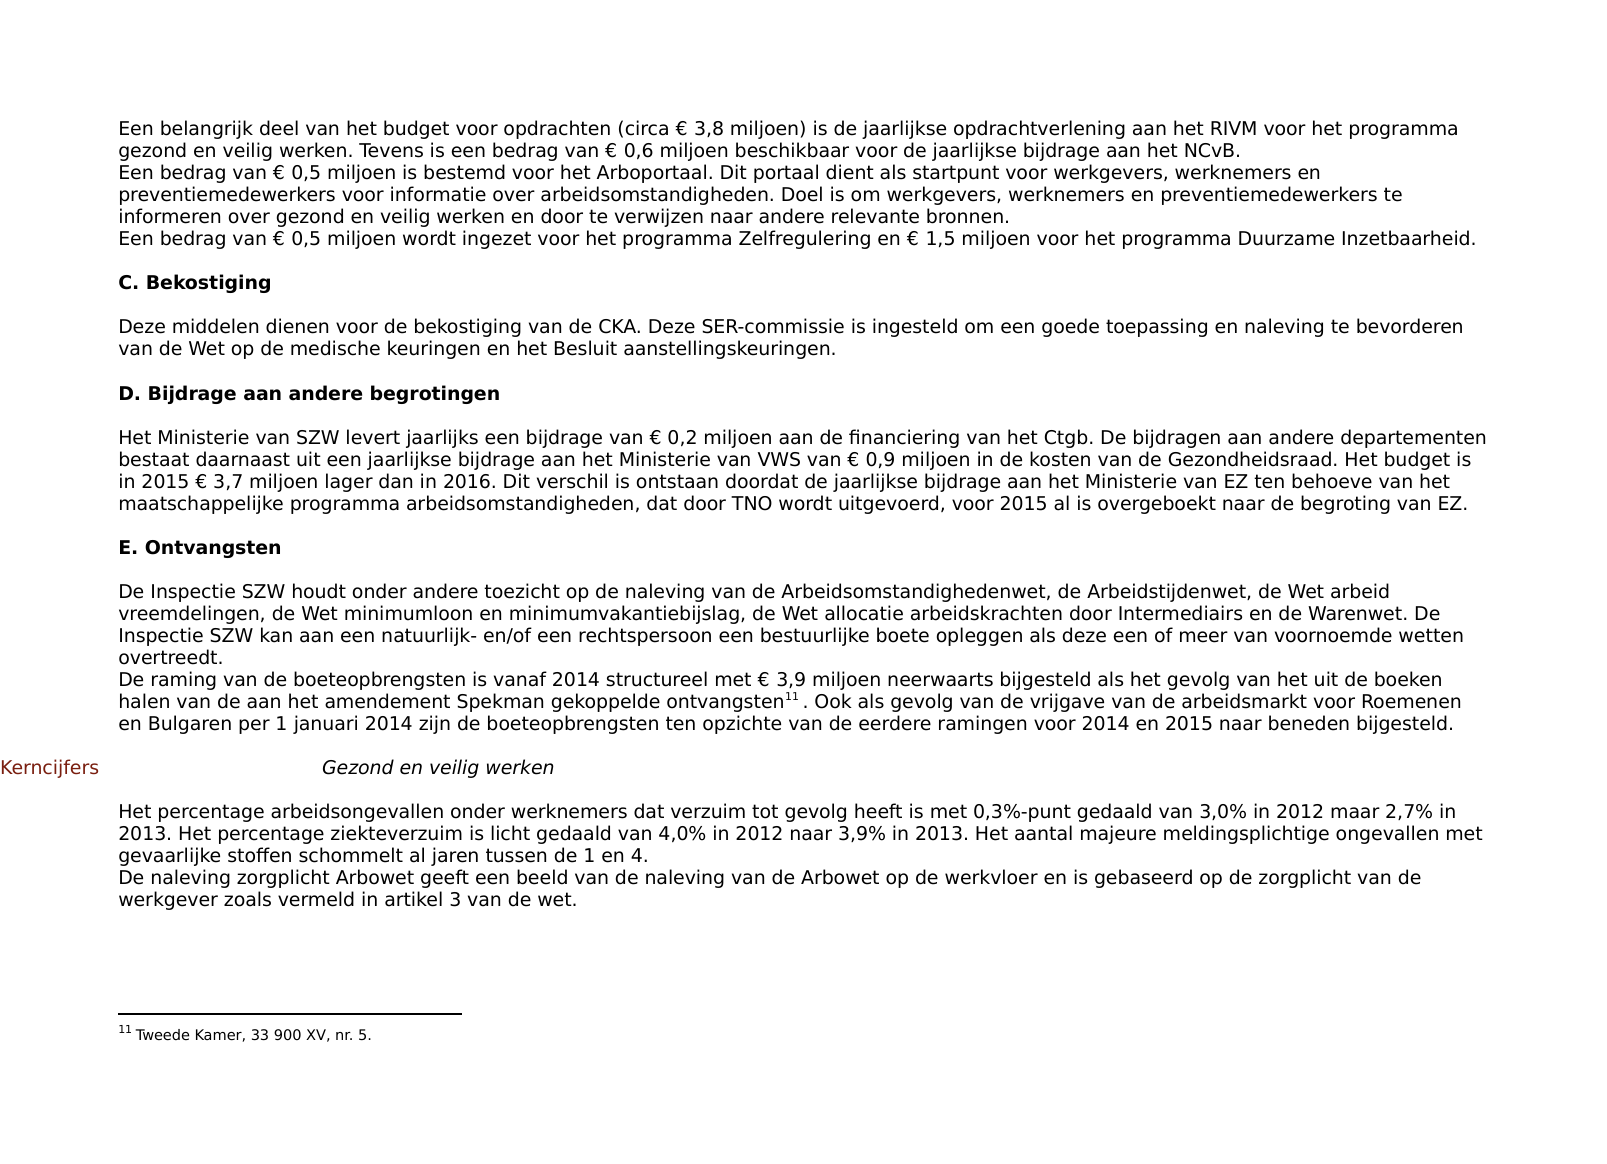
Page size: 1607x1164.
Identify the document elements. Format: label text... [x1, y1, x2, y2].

subtitle E. Ontvangsten [118, 537, 1488, 559]
subtitle Gezond en veilig werken [0, 757, 1488, 787]
text Deze middelen dienen voor de bekostiging van de CKA. Deze SER-commissie is ingesteld om een goede toepassing en naleving te bevorderen van de Wet op de medische keuringen en het Besluit aanstellingskeuringen. [118, 316, 1488, 360]
text Tweede Kamer, 33 900 XV, nr. 5. [118, 1023, 1488, 1045]
text Een bedrag van € 0,5 miljoen wordt ingezet voor het programma Zelfregulering en € 1,5 miljoen voor het programma Duurzame Inzetbaarheid. [118, 228, 1488, 250]
text Het percentage arbeidsongevallen onder werknemers dat verzuim tot gevolg heeft is met 0,3%-punt gedaald van 3,0% in 2012 maar 2,7% in 2013. Het percentage ziekteverzuim is licht gedaald van 4,0% in 2012 naar 3,9% in 2013. Het aantal majeure meldingsplichtige ongevallen met gevaarlijke stoffen schommelt al jaren tussen de 1 en 4. [118, 801, 1488, 867]
text De naleving zorgplicht Arbowet geeft een beeld van de naleving van de Arbowet op de werkvloer en is gebaseerd op de zorgplicht van de werkgever zoals vermeld in artikel 3 van de wet. [118, 867, 1488, 911]
subtitle D. Bijdrage aan andere begrotingen [118, 382, 1488, 404]
text Het Ministerie van SZW levert jaarlijks een bijdrage van € 0,2 miljoen aan de financiering van het Ctgb. De bijdragen aan andere departementen bestaat daarnaast uit een jaarlijkse bijdrage aan het Ministerie van VWS van € 0,9 miljoen in de kosten van de Gezondheidsraad. Het budget is in 2015 € 3,7 miljoen lager dan in 2016. Dit verschil is ontstaan doordat de jaarlijkse bijdrage aan het Ministerie van EZ ten behoeve van het maatschappelijke programma arbeidsomstandigheden, dat door TNO wordt uitgevoerd, voor 2015 al is overgeboekt naar de begroting van EZ. [118, 427, 1488, 514]
text De raming van de boeteopbrengsten is vanaf 2014 structureel met € 3,9 miljoen neerwaarts bijgesteld als het gevolg van het uit de boeken halen van de aan het amendement Spekman gekoppelde ontvangsten. Ook als gevolg van de vrijgave van de arbeidsmarkt voor Roemenen en Bulgaren per 1 januari 2014 zijn de boeteopbrengsten ten opzichte van de eerdere ramingen voor 2014 en 2015 naar beneden bijgesteld. [118, 669, 1488, 735]
text Kerncijfers [0, 757, 322, 779]
subtitle C. Bekostiging [118, 272, 1488, 294]
text De Inspectie SZW houdt onder andere toezicht op de naleving van de Arbeidsomstandighedenwet, de Arbeidstijdenwet, de Wet arbeid vreemdelingen, de Wet minimumloon en minimumvakantiebijslag, de Wet allocatie arbeidskrachten door Intermediairs en de Warenwet. De Inspectie SZW kan aan een natuurlijk- en/of een rechtspersoon een bestuurlijke boete opleggen als deze een of meer van voornoemde wetten overtreedt. [118, 581, 1488, 669]
text Een bedrag van € 0,5 miljoen is bestemd voor het Arboportaal. Dit portaal dient als startpunt voor werkgevers, werknemers en preventiemedewerkers voor informatie over arbeidsomstandigheden. Doel is om werkgevers, werknemers en preventiemedewerkers te informeren over gezond en veilig werken en door te verwijzen naar andere relevante bronnen. [118, 162, 1488, 228]
text Een belangrijk deel van het budget voor opdrachten (circa € 3,8 miljoen) is de jaarlijkse opdrachtverlening aan het RIVM voor het programma gezond en veilig werken. Tevens is een bedrag van € 0,6 miljoen beschikbaar voor de jaarlijkse bijdrage aan het NCvB. [118, 118, 1488, 162]
